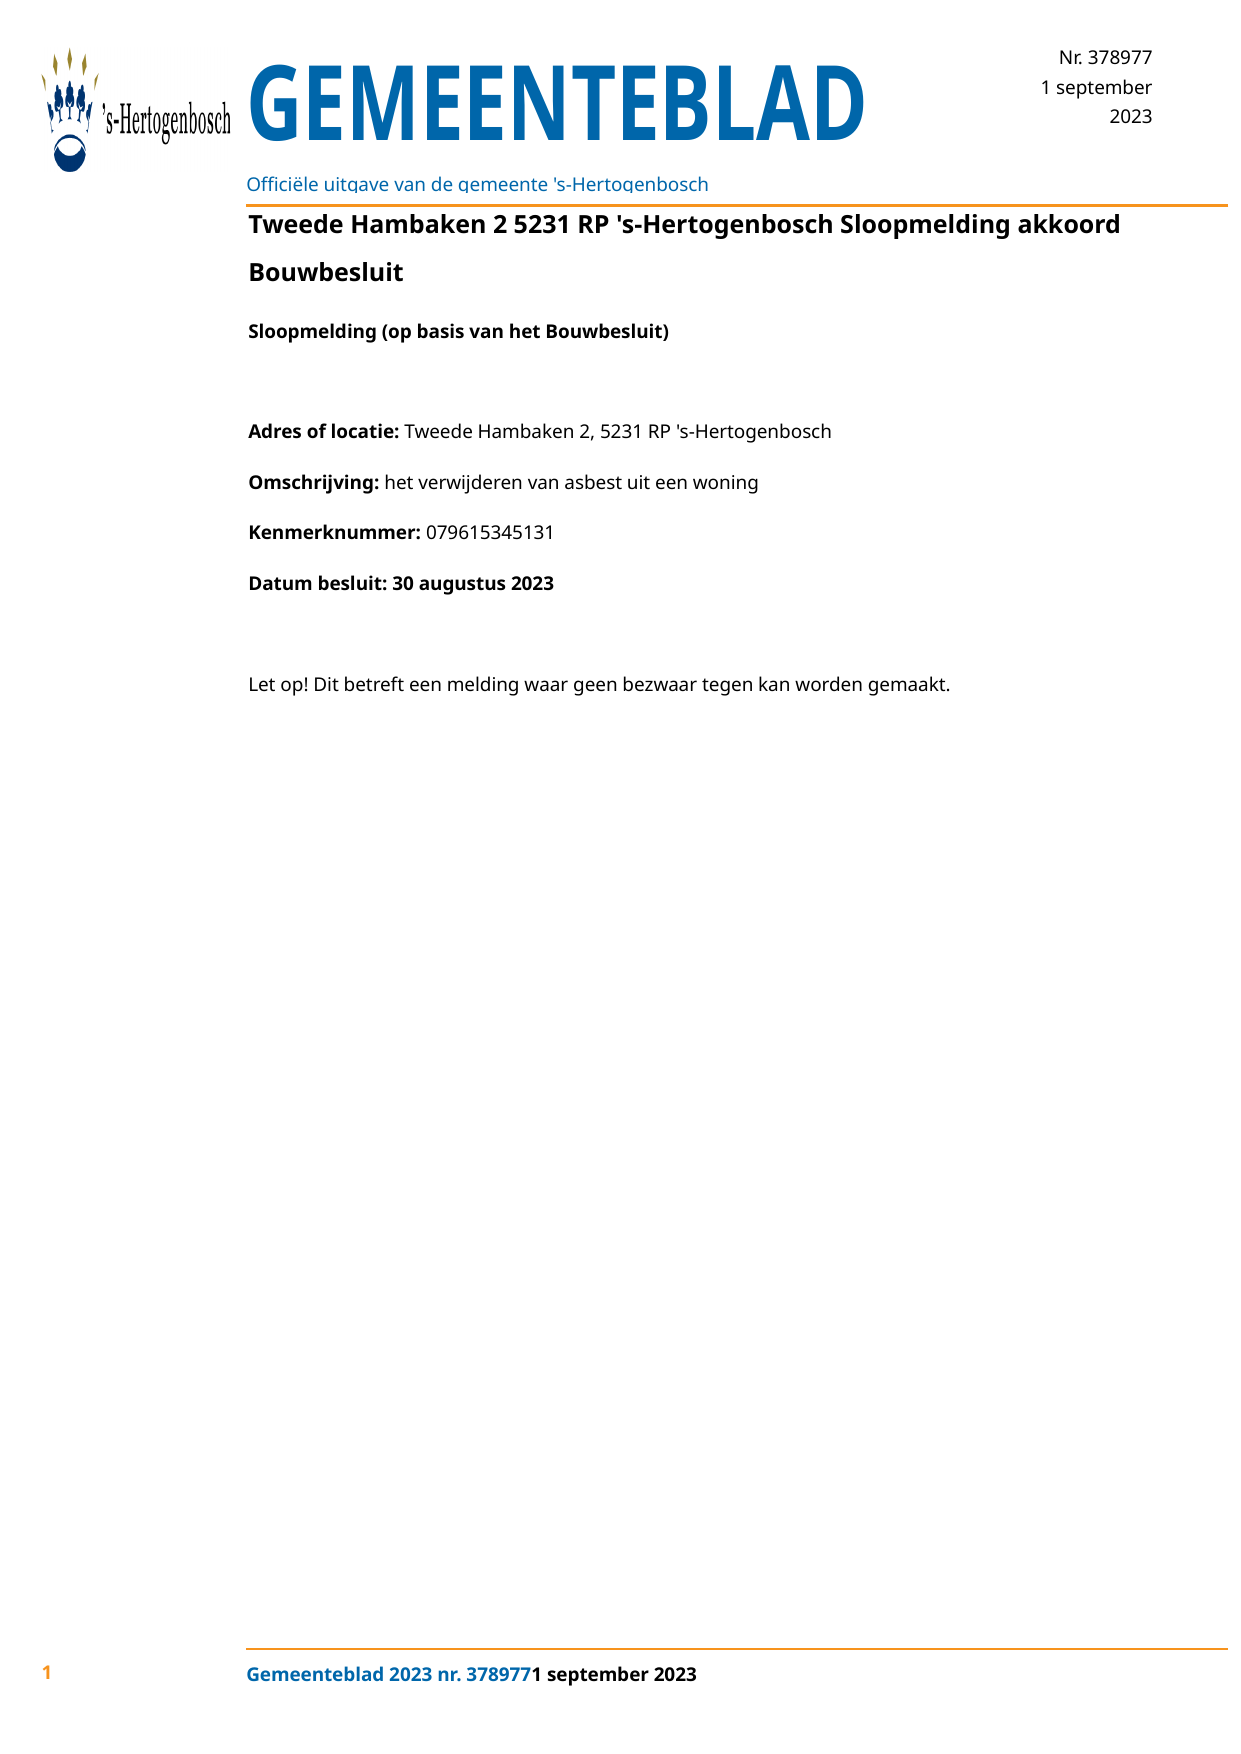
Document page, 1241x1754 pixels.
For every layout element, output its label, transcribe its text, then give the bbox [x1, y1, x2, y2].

text Datum besluit: 30 augustus 2023 [248, 570, 1152, 596]
text Tweede Hambaken 2 5231 RP 's-Hertogenbosch Sloopmelding akkoord Bouwbesluit [248, 207, 1152, 288]
text Kenmerknummer: 079615345131 [248, 519, 1152, 545]
text Sloopmelding (op basis van het Bouwbesluit) [248, 318, 1152, 344]
text Let op! Dit betreft een melding waar geen bezwaar tegen kan worden gemaakt. [248, 671, 1152, 697]
text Adres of locatie: Tweede Hambaken 2, 5231 RP 's-Hertogenbosch [248, 419, 1152, 444]
picture [41, 47, 231, 172]
text Omschrijving: het verwijderen van asbest uit een woning [248, 469, 1152, 495]
